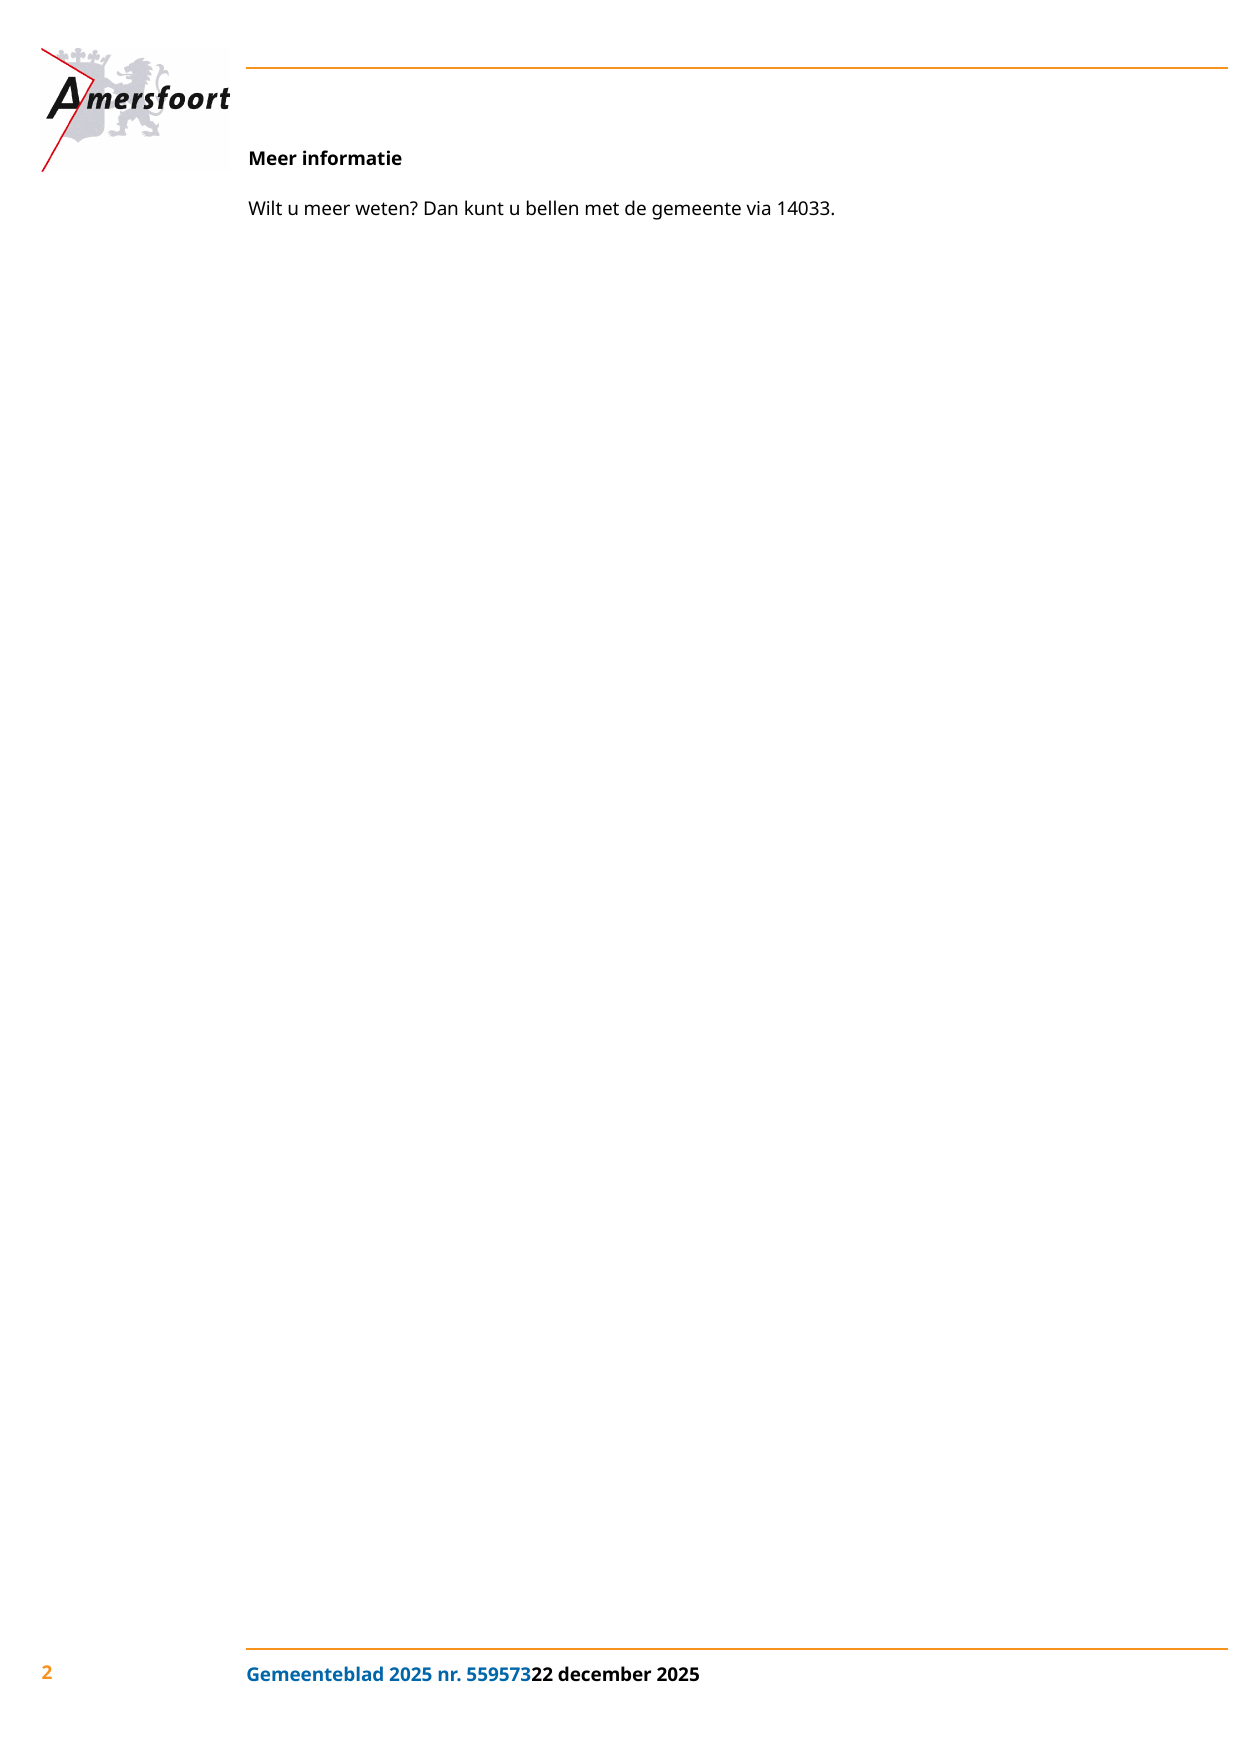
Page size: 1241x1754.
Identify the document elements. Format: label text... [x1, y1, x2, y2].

text Wilt u meer weten? Dan kunt u bellen met de gemeente via 14033. [248, 196, 1152, 221]
picture [41, 47, 231, 172]
text Meer informatie [248, 145, 1152, 171]
